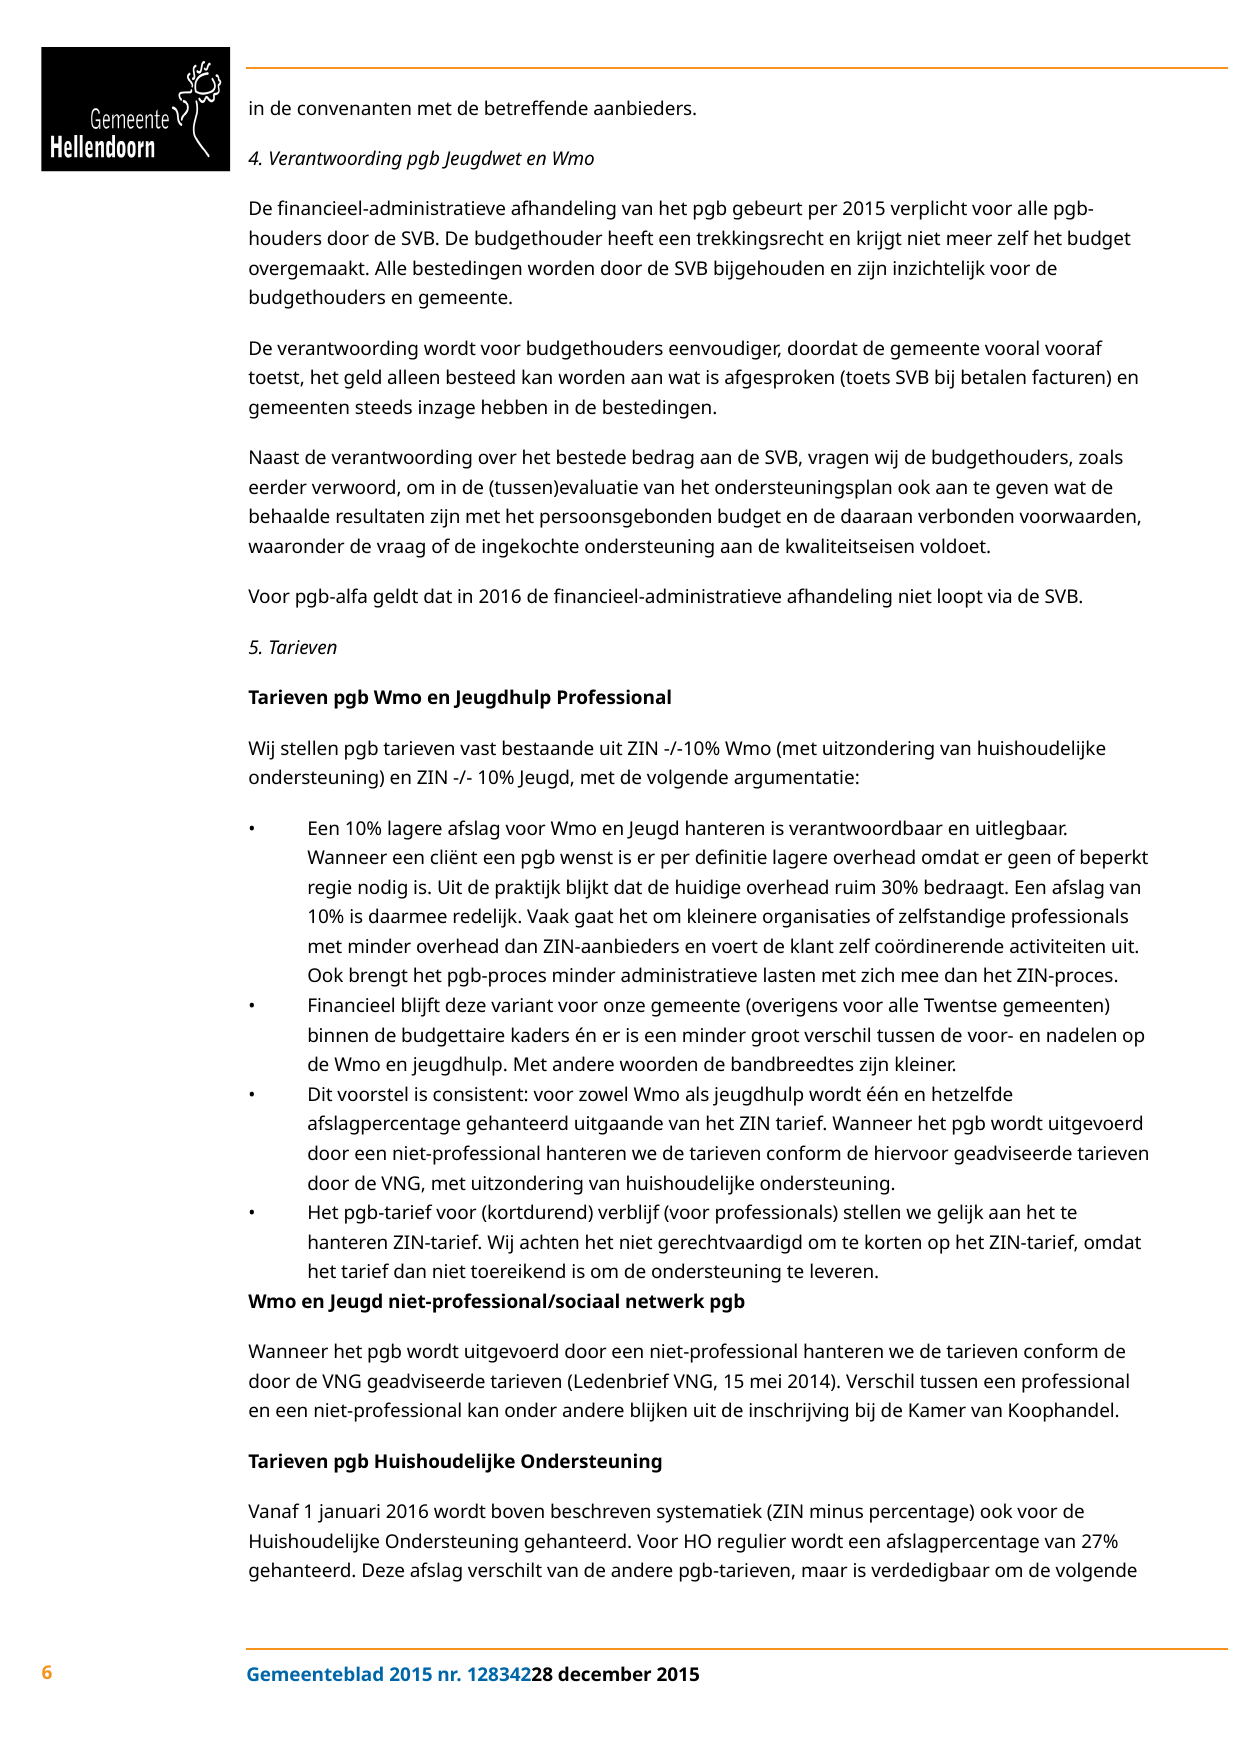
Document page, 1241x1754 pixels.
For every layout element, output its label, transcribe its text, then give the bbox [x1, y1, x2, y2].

list Het pgb-tarief voor (kortdurend) verblijf (voor professionals) stellen we gelijk aan het te hanteren ZIN-tarief. Wij achten het niet gerechtvaardigd om te korten op het ZIN-tarief, omdat het tarief dan niet toereikend is om de ondersteuning te leveren. [248, 1199, 1152, 1284]
text Vanaf 1 januari 2016 wordt boven beschreven systematiek (ZIN minus percentage) ook voor de Huishoudelijke Ondersteuning gehanteerd. Voor HO regulier wordt een afslagpercentage van 27% gehanteerd. Deze afslag verschilt van de andere pgb-tarieven, maar is verdedigbaar om de volgende [248, 1498, 1152, 1583]
text in de convenanten met de betreffende aanbieders. [248, 95, 1152, 121]
text Tarieven pgb Huishoudelijke Ondersteuning [248, 1448, 1152, 1474]
text 4. Verantwoording pgb Jeugdwet en Wmo [248, 145, 1152, 171]
text 5. Tarieven [248, 634, 1152, 660]
text Wanneer het pgb wordt uitgevoerd door een niet-professional hanteren we de tarieven conform de door de VNG geadviseerde tarieven (Ledenbrief VNG, 15 mei 2014). Verschil tussen een professional en een niet-professional kan onder andere blijken uit de inschrijving bij de Kamer van Koophandel. [248, 1338, 1152, 1423]
list Dit voorstel is consistent: voor zowel Wmo als jeugdhulp wordt één en hetzelfde afslagpercentage gehanteerd uitgaande van het ZIN tarief. Wanneer het pgb wordt uitgevoerd door een niet-professional hanteren we de tarieven conform de hiervoor geadviseerde tarieven door de VNG, met uitzondering van huishoudelijke ondersteuning. [248, 1081, 1152, 1196]
text Naast de verantwoording over het bestede bedrag aan de SVB, vragen wij de budgethouders, zoals eerder verwoord, om in de (tussen)evaluatie van het ondersteuningsplan ook aan te geven wat de behaalde resultaten zijn met het persoonsgebonden budget en de daaraan verbonden voorwaarden, waaronder de vraag of de ingekochte ondersteuning aan de kwaliteitseisen voldoet. [248, 444, 1152, 559]
text De verantwoording wordt voor budgethouders eenvoudiger, doordat de gemeente vooral vooraf toetst, het geld alleen besteed kan worden aan wat is afgesproken (toets SVB bij betalen facturen) en gemeenten steeds inzage hebben in de bestedingen. [248, 335, 1152, 420]
text Voor pgb-alfa geldt dat in 2016 de financieel-administratieve afhandeling niet loopt via de SVB. [248, 583, 1152, 609]
text Wij stellen pgb tarieven vast bestaande uit ZIN -/-10% Wmo (met uitzondering van huishoudelijke ondersteuning) en ZIN -/- 10% Jeugd, met de volgende argumentatie: [248, 735, 1152, 790]
text Wmo en Jeugd niet-professional/sociaal netwerk pgb [248, 1288, 1152, 1314]
picture [41, 47, 231, 172]
text Tarieven pgb Wmo en Jeugdhulp Professional [248, 684, 1152, 710]
list Een 10% lagere afslag voor Wmo en Jeugd hanteren is verantwoordbaar en uitlegbaar. Wanneer een cliënt een pgb wenst is er per definitie lagere overhead omdat er geen of beperkt regie nodig is. Uit de praktijk blijkt dat de huidige overhead ruim 30% bedraagt. Een afslag van 10% is daarmee redelijk. Vaak gaat het om kleinere organisaties of zelfstandige professionals met minder overhead dan ZIN-aanbieders en voert de klant zelf coördinerende activiteiten uit. Ook brengt het pgb-proces minder administratieve lasten met zich mee dan het ZIN-proces. [248, 815, 1152, 988]
list Financieel blijft deze variant voor onze gemeente (overigens voor alle Twentse gemeenten) binnen de budgettaire kaders én er is een minder groot verschil tussen de voor- en nadelen op de Wmo en jeugdhulp. Met andere woorden de bandbreedtes zijn kleiner. [248, 992, 1152, 1077]
text De financieel-administratieve afhandeling van het pgb gebeurt per 2015 verplicht voor alle pgb-houders door de SVB. De budgethouder heeft een trekkingsrecht en krijgt niet meer zelf het budget overgemaakt. Alle bestedingen worden door de SVB bijgehouden en zijn inzichtelijk voor de budgethouders en gemeente. [248, 196, 1152, 310]
